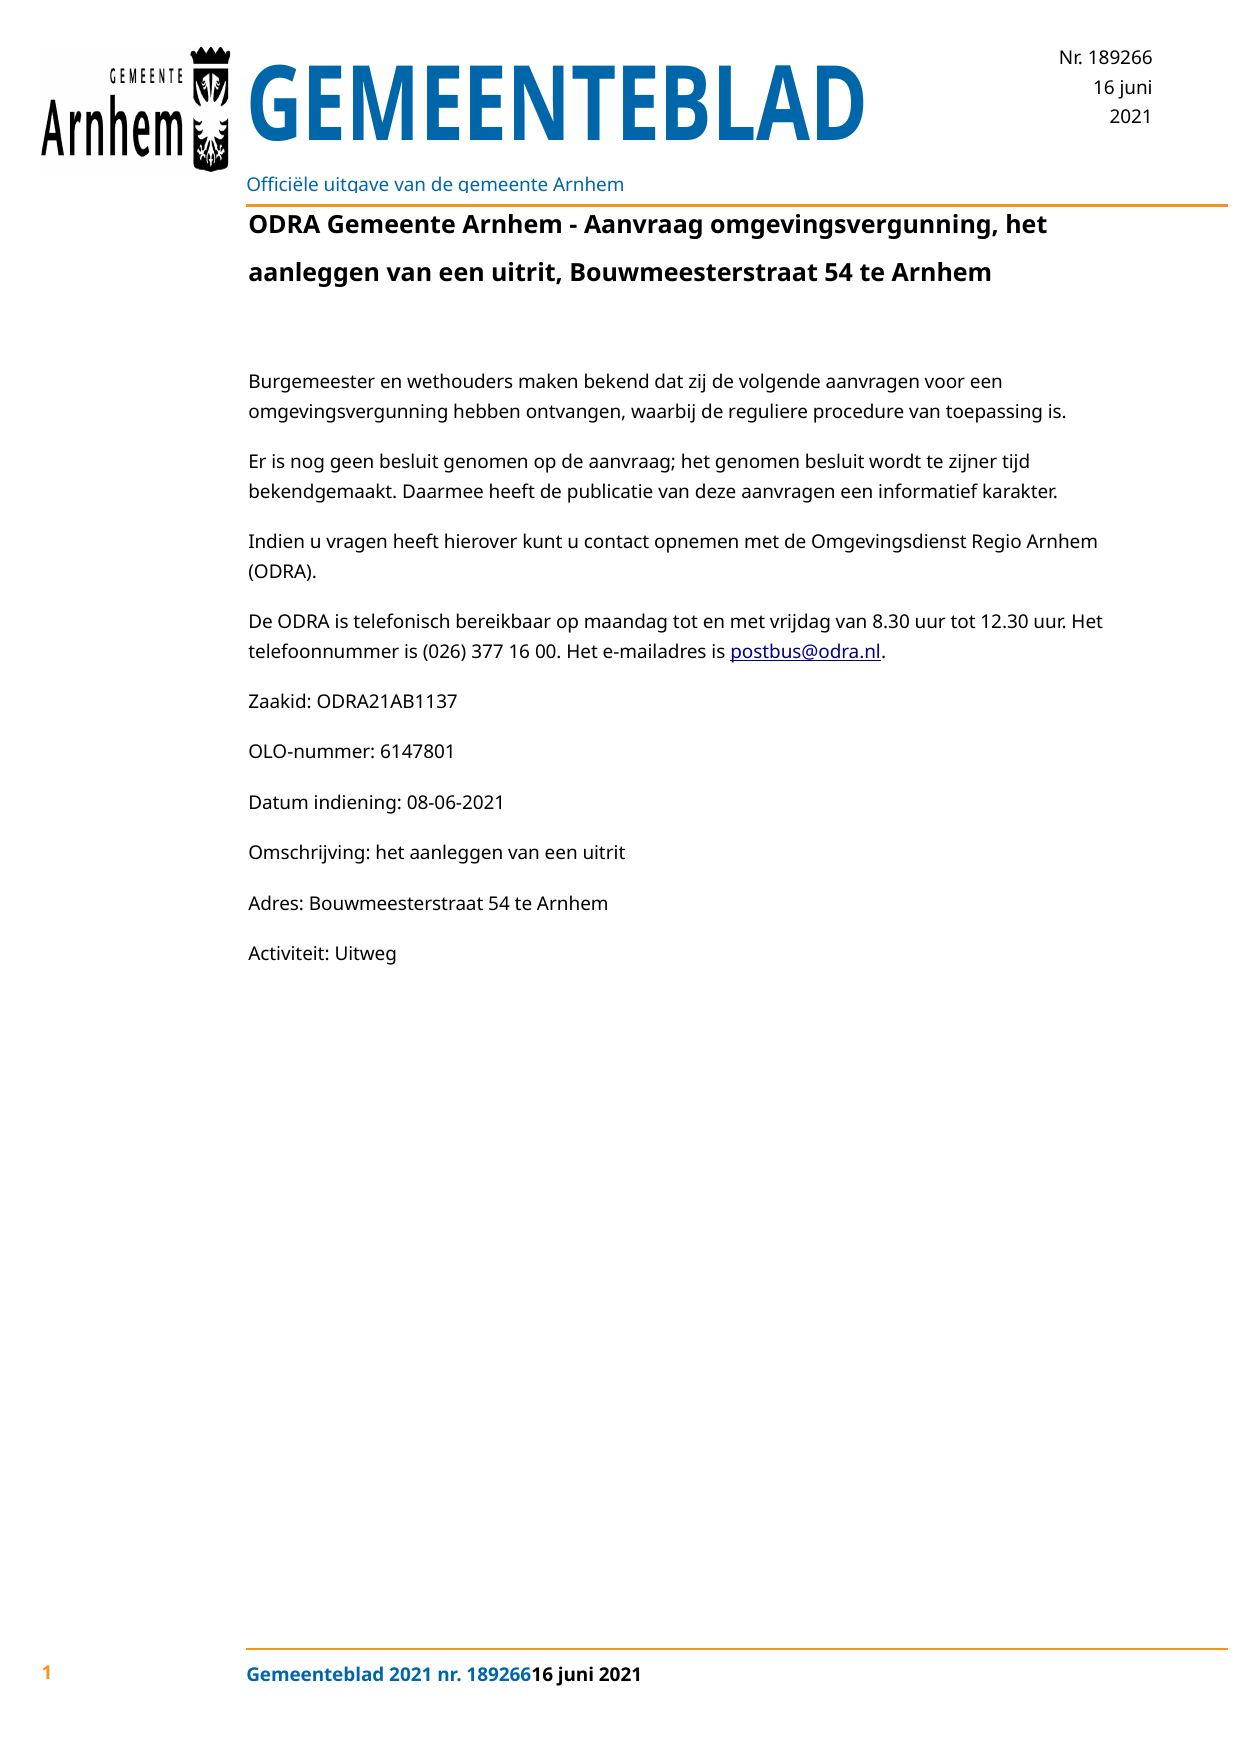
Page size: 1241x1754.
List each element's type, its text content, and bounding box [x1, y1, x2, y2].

text Omschrijving: het aanleggen van een uitrit [248, 839, 1152, 865]
text Adres: Bouwmeesterstraat 54 te Arnhem [248, 890, 1152, 916]
text ODRA Gemeente Arnhem - Aanvraag omgevingsvergunning, het aanleggen van een uitrit, Bouwmeesterstraat 54 te Arnhem [248, 207, 1152, 288]
text Zaakid: ODRA21AB1137 [248, 688, 1152, 714]
text Burgemeester en wethouders maken bekend dat zij de volgende aanvragen voor een omgevingsvergunning hebben ontvangen, waarbij de reguliere procedure van toepassing is. [248, 368, 1152, 424]
text OLO-nummer: 6147801 [248, 739, 1152, 764]
text Datum indiening: 08-06-2021 [248, 789, 1152, 815]
picture [41, 47, 231, 172]
text Activiteit: Uitweg [248, 940, 1152, 966]
text De ODRA is telefonisch bereikbaar op maandag tot en met vrijdag van 8.30 uur tot 12.30 uur. Het telefoonnummer is (026) 377 16 00. Het e-mailadres is postbus@odra.nl. [248, 608, 1152, 664]
text Indien u vragen heeft hierover kunt u contact opnemen met de Omgevingsdienst Regio Arnhem (ODRA). [248, 528, 1152, 584]
text Er is nog geen besluit genomen op de aanvraag; het genomen besluit wordt te zijner tijd bekendgemaakt. Daarmee heeft de publicatie van deze aanvragen een informatief karakter. [248, 448, 1152, 504]
